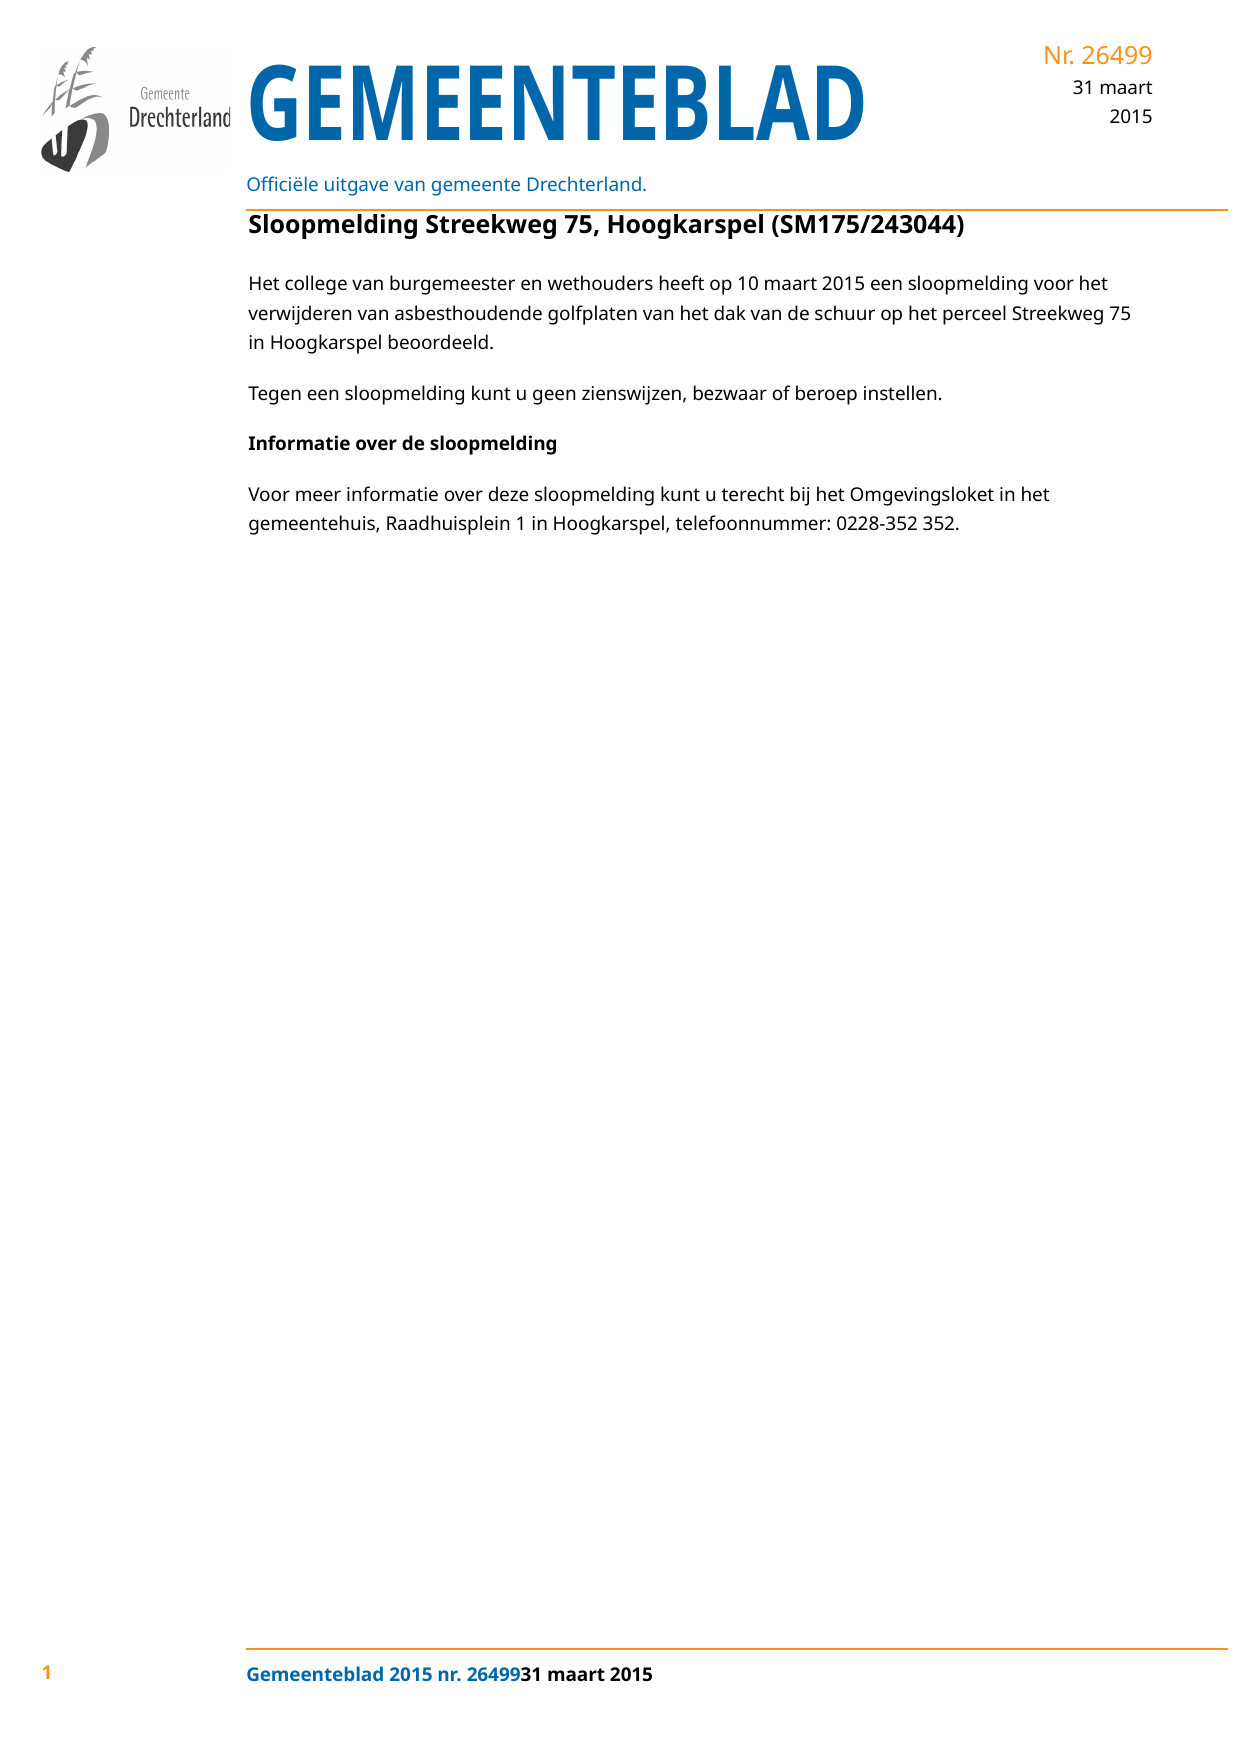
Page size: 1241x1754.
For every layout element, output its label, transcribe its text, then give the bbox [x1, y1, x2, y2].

text Tegen een sloopmelding kunt u geen zienswijzen, bezwaar of beroep instellen. [248, 380, 1152, 406]
picture [41, 47, 231, 172]
text Het college van burgemeester en wethouders heeft op 10 maart 2015 een sloopmelding voor het verwijderen van asbesthoudende golfplaten van het dak van de schuur op het perceel Streekweg 75 in Hoogkarspel beoordeeld. [248, 270, 1152, 355]
text Sloopmelding Streekweg 75, Hoogkarspel (SM175/243044) [248, 211, 1152, 241]
text Voor meer informatie over deze sloopmelding kunt u terecht bij het Omgevingsloket in het gemeentehuis, Raadhuisplein 1 in Hoogkarspel, telefoonnummer: 0228-352 352. [248, 481, 1152, 536]
text Informatie over de sloopmelding [248, 430, 1152, 456]
